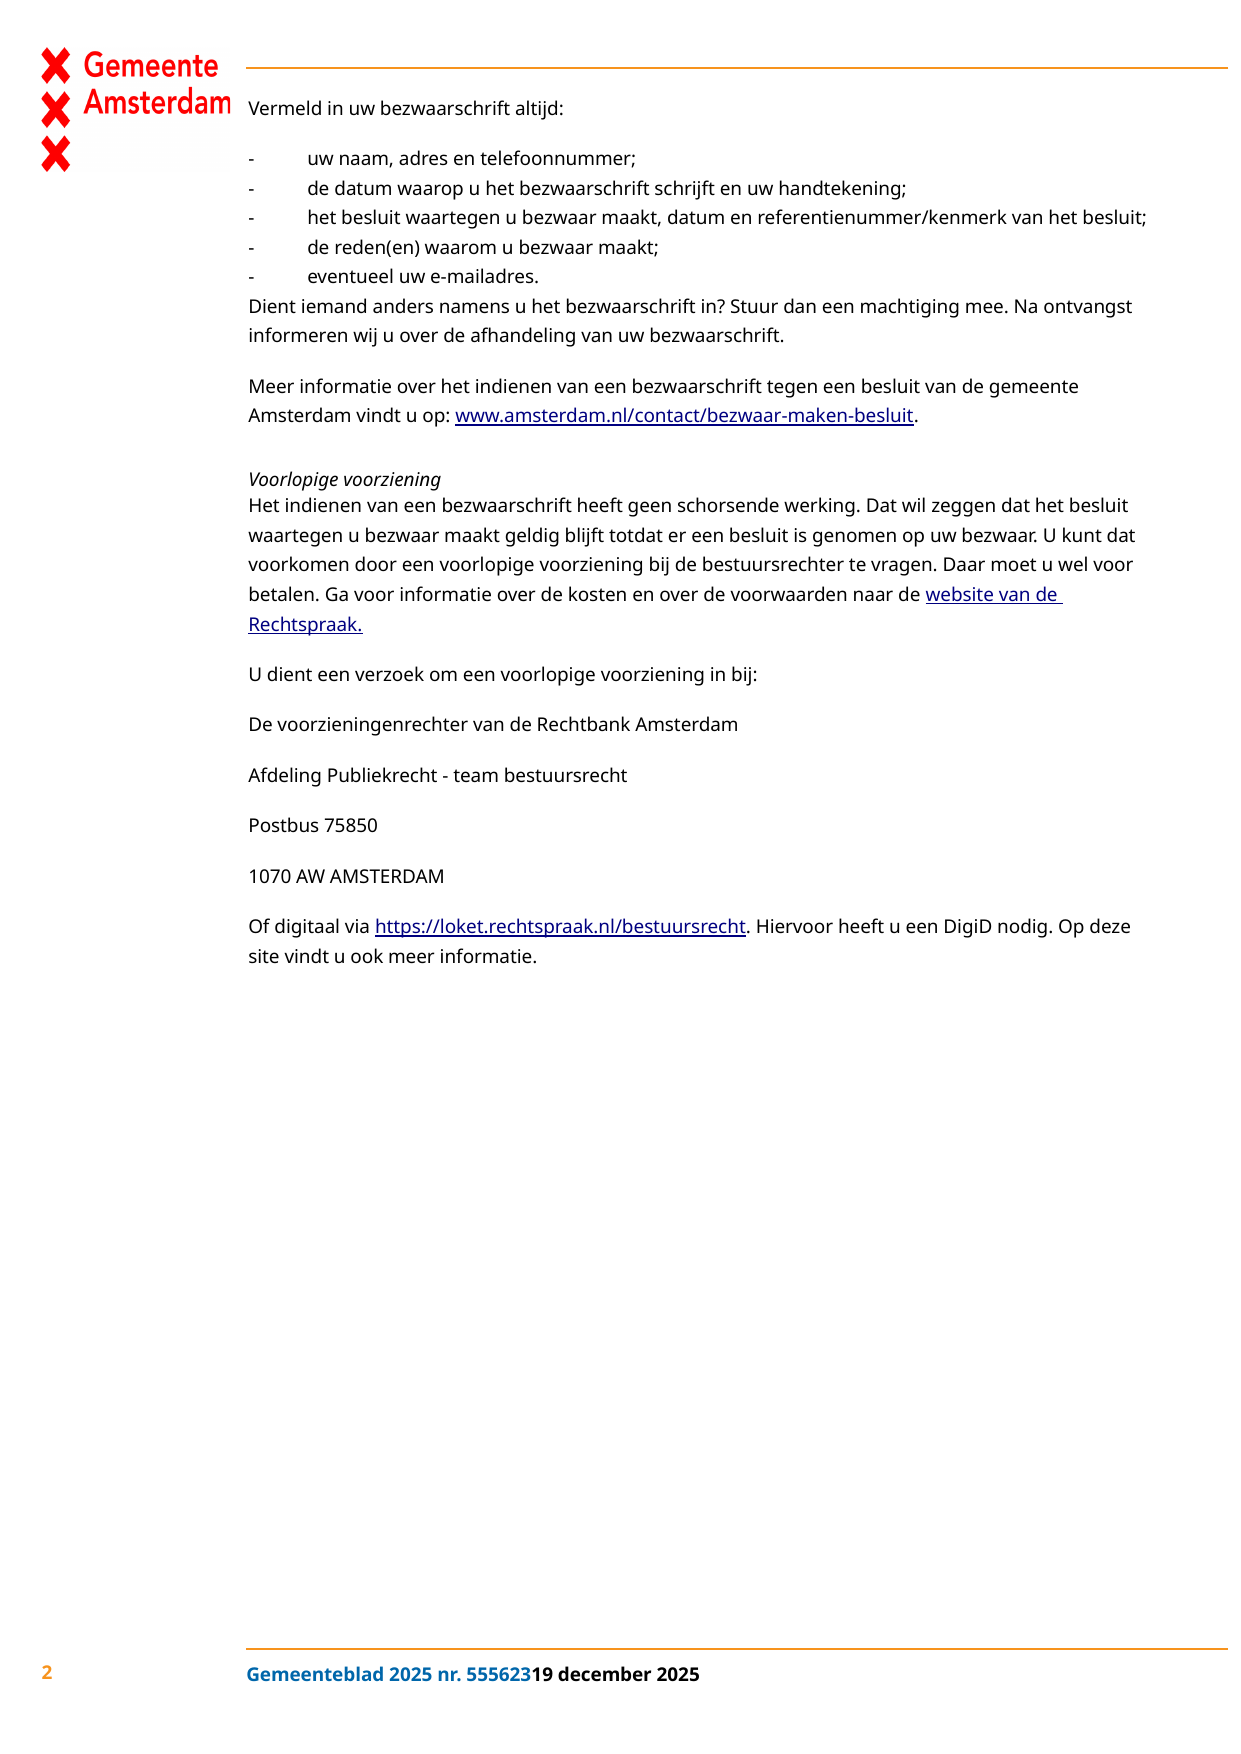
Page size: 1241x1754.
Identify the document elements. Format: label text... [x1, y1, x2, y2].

text Meer informatie over het indienen van een bezwaarschrift tegen een besluit van de gemeente Amsterdam vindt u op: www.amsterdam.nl/contact/bezwaar-maken-besluit. [248, 373, 1152, 428]
list uw naam, adres en telefoonnummer; [248, 145, 1152, 171]
text U dient een verzoek om een voorlopige voorziening in bij: [248, 661, 1152, 687]
text 1070 AW AMSTERDAM [248, 863, 1152, 888]
list eventueel uw e-mailadres. [248, 263, 1152, 289]
text Afdeling Publiekrecht - team bestuursrecht [248, 762, 1152, 788]
picture [41, 47, 231, 172]
text Postbus 75850 [248, 812, 1152, 838]
list de datum waarop u het bezwaarschrift schrijft en uw handtekening; [248, 175, 1152, 201]
list de reden(en) waarom u bezwaar maakt; [248, 234, 1152, 260]
text Het indienen van een bezwaarschrift heeft geen schorsende werking. Dat wil zeggen dat het besluit waartegen u bezwaar maakt geldig blijft totdat er een besluit is genomen op uw bezwaar. U kunt dat voorkomen door een voorlopige voorziening bij de bestuursrechter te vragen. Daar moet u wel voor betalen. Ga voor informatie over de kosten en over de voorwaarden naar de website van de Rechtspraak. [248, 492, 1152, 636]
text Dient iemand anders namens u het bezwaarschrift in? Stuur dan een machtiging mee. Na ontvangst informeren wij u over de afhandeling van uw bezwaarschrift. [248, 293, 1152, 348]
text Voorlopige voorziening [248, 467, 1152, 492]
text Vermeld in uw bezwaarschrift altijd: [248, 95, 1152, 121]
text Of digitaal via https://loket.rechtspraak.nl/bestuursrecht. Hiervoor heeft u een DigiD nodig. Op deze site vindt u ook meer informatie. [248, 913, 1152, 968]
list het besluit waartegen u bezwaar maakt, datum en referentienummer/kenmerk van het besluit; [248, 204, 1152, 230]
text De voorzieningenrechter van de Rechtbank Amsterdam [248, 712, 1152, 737]
